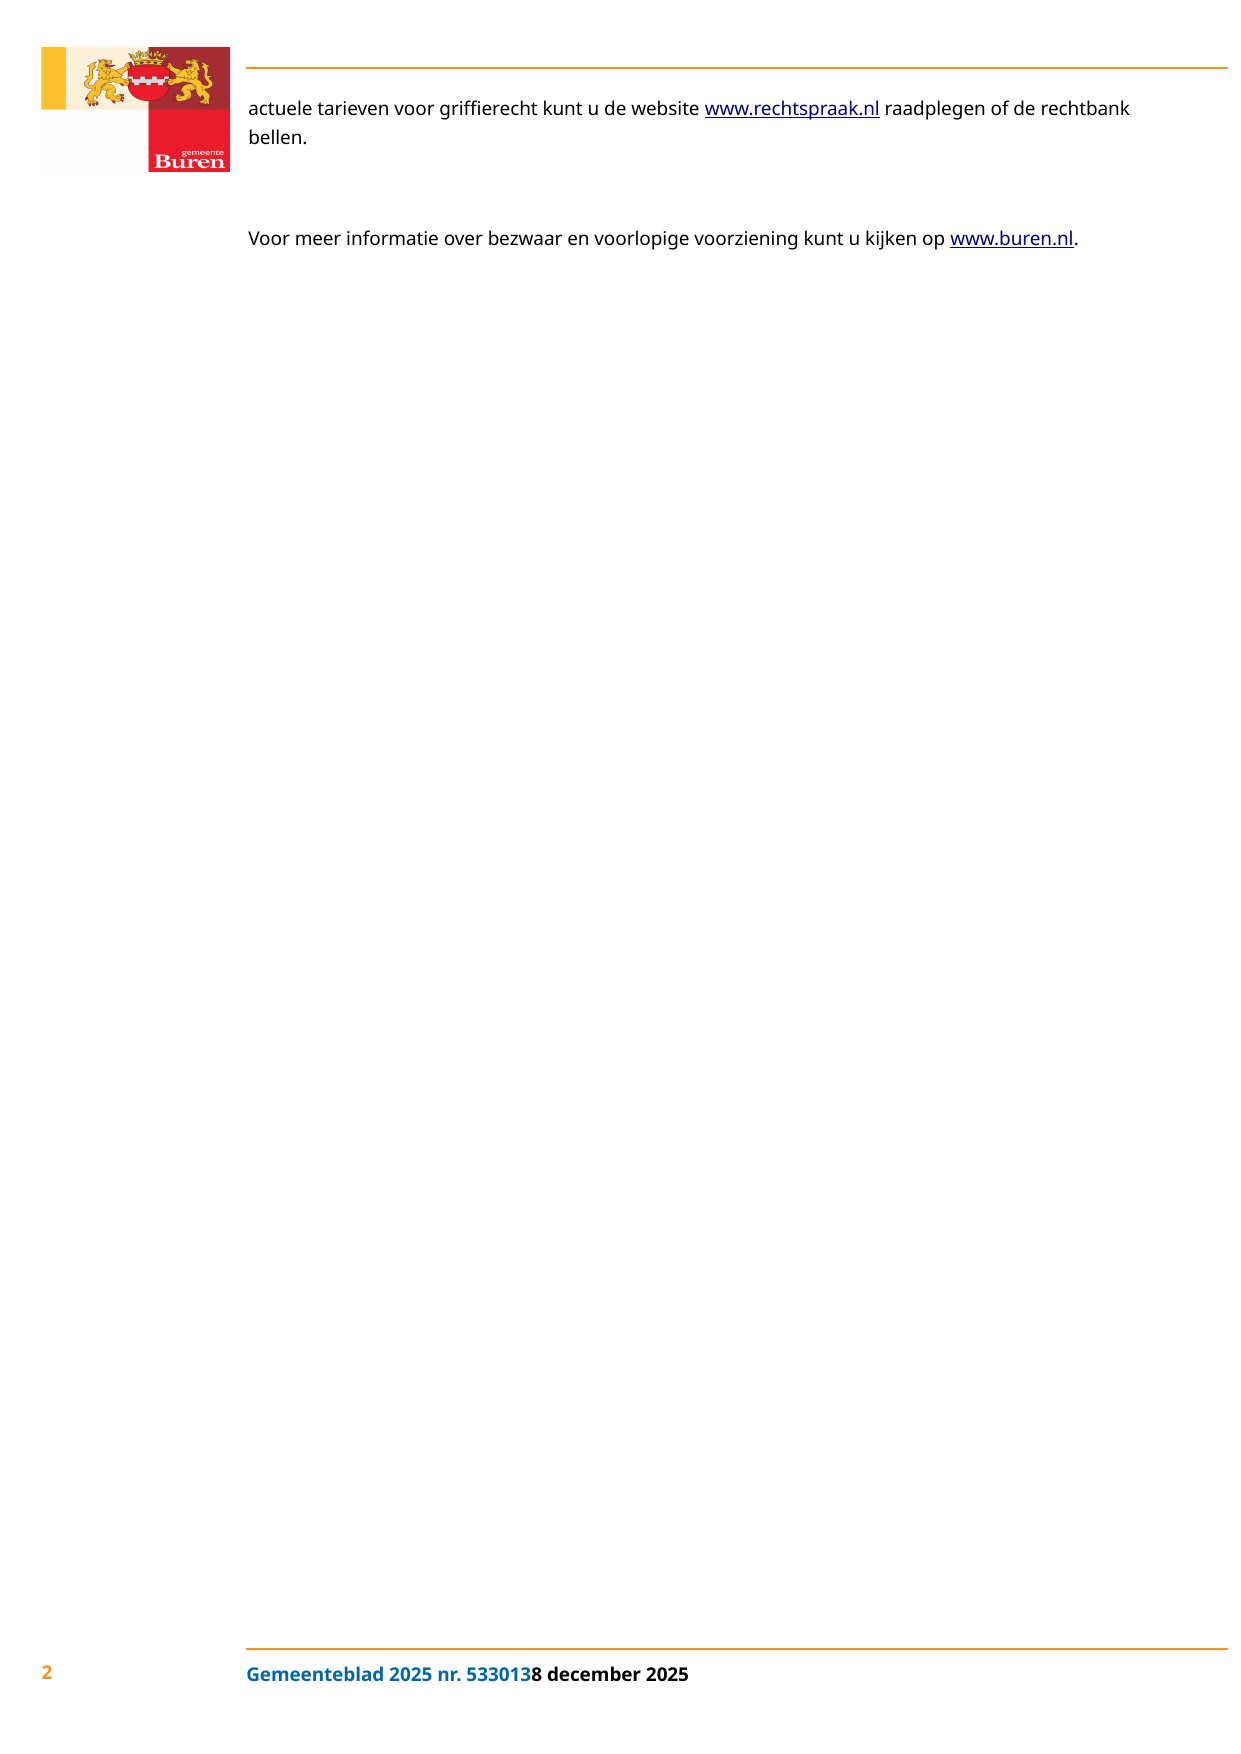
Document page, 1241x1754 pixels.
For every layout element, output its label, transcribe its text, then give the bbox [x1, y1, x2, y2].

picture [41, 47, 231, 172]
text Voor meer informatie over bezwaar en voorlopige voorziening kunt u kijken op www.buren.nl. [248, 225, 1152, 251]
text actuele tarieven voor griffierecht kunt u de website www.rechtspraak.nl raadplegen of de rechtbank bellen. [248, 95, 1152, 150]
